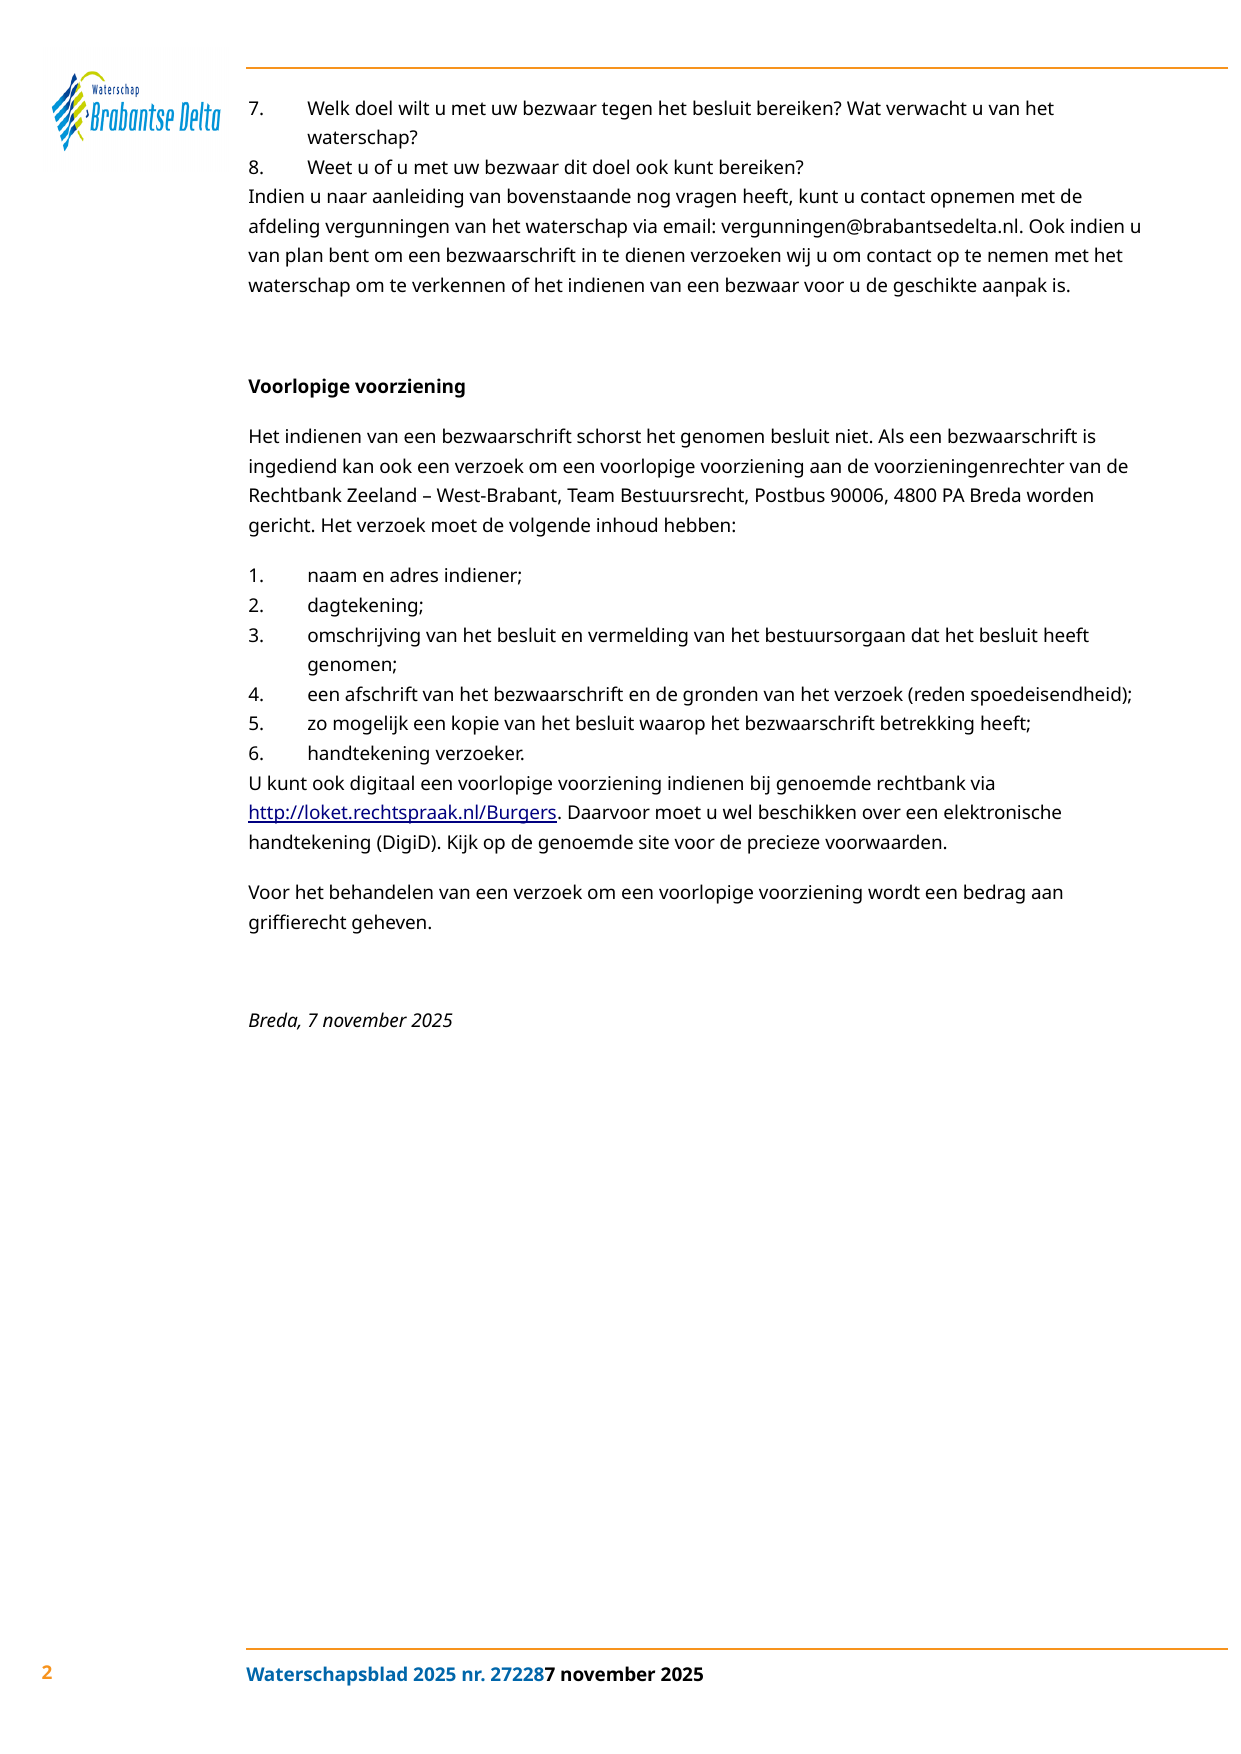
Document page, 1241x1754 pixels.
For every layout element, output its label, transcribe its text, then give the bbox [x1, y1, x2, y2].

list een afschrift van het bezwaarschrift en de gronden van het verzoek (reden spoedeisendheid); [248, 681, 1152, 707]
list handtekening verzoeker. [248, 740, 1152, 766]
text Het indienen van een bezwaarschrift schorst het genomen besluit niet. Als een bezwaarschrift is ingediend kan ook een verzoek om een voorlopige voorziening aan de voorzieningenrechter van de Rechtbank Zeeland – West-Brabant, Team Bestuursrecht, Postbus 90006, 4800 PA Breda worden gericht. Het verzoek moet de volgende inhoud hebben: [248, 423, 1152, 538]
list zo mogelijk een kopie van het besluit waarop het bezwaarschrift betrekking heeft; [248, 711, 1152, 736]
text Breda, 7 november 2025 [248, 1007, 1152, 1033]
picture [41, 47, 231, 172]
text U kunt ook digitaal een voorlopige voorziening indienen bij genoemde rechtbank via http://loket.rechtspraak.nl/Burgers. Daarvoor moet u wel beschikken over een elektronische handtekening (DigiD). Kijk op de genoemde site voor de precieze voorwaarden. [248, 770, 1152, 855]
list Weet u of u met uw bezwaar dit doel ook kunt bereiken? [248, 154, 1152, 180]
list Welk doel wilt u met uw bezwaar tegen het besluit bereiken? Wat verwacht u van het waterschap? [248, 95, 1152, 150]
text Voorlopige voorziening [248, 373, 1152, 399]
list omschrijving van het besluit en vermelding van het bestuursorgaan dat het besluit heeft genomen; [248, 622, 1152, 677]
list dagtekening; [248, 592, 1152, 618]
text Voor het behandelen van een verzoek om een voorlopige voorziening wordt een bedrag aan griffierecht geheven. [248, 879, 1152, 935]
list naam en adres indiener; [248, 563, 1152, 588]
text Indien u naar aanleiding van bovenstaande nog vragen heeft, kunt u contact opnemen met de afdeling vergunningen van het waterschap via email: vergunningen@brabantsedelta.nl. Ook indien u van plan bent om een bezwaarschrift in te dienen verzoeken wij u om contact op te nemen met het waterschap om te verkennen of het indienen van een bezwaar voor u de geschikte aanpak is. [248, 183, 1152, 298]
